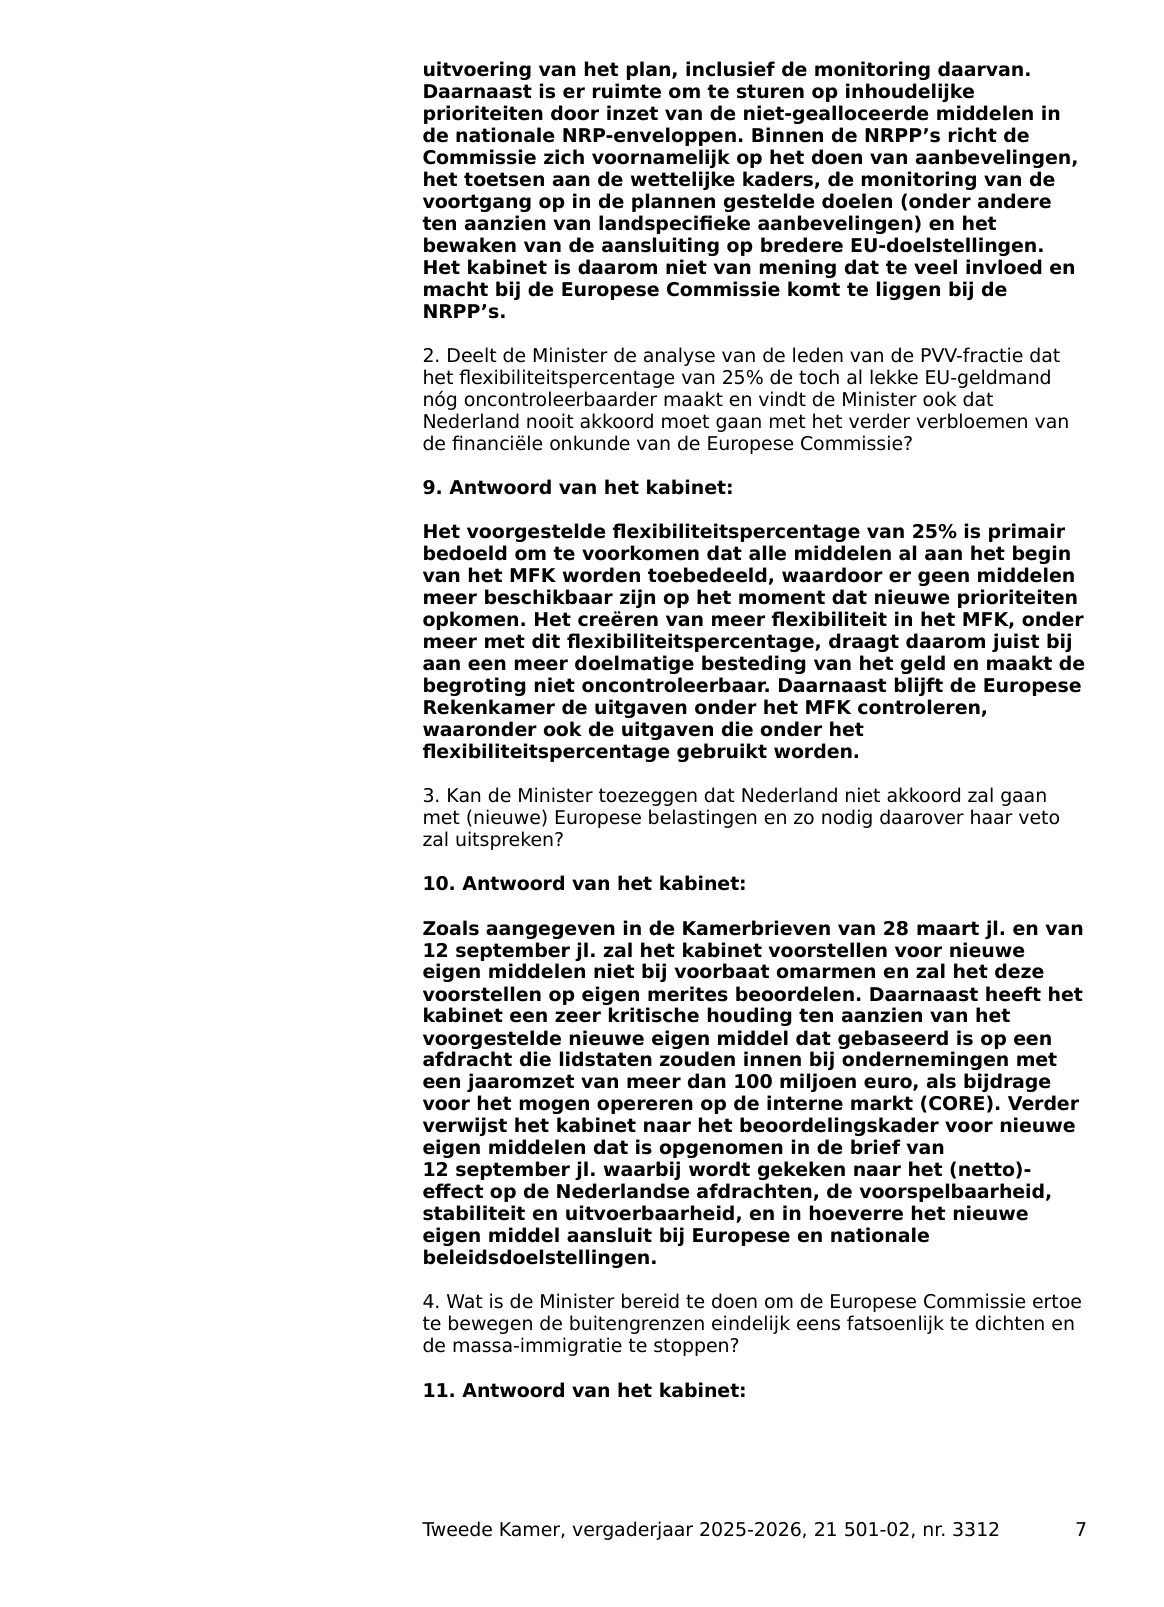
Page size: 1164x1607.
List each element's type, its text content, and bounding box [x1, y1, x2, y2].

text 3. Kan de Minister toezeggen dat Nederland niet akkoord zal gaan met (nieuwe) Europese belastingen en zo nodig daarover haar veto zal uitspreken? [422, 785, 1087, 851]
text Zoals aangegeven in de Kamerbrieven van 28 maart jl. en van 12 september jl. zal het kabinet voorstellen voor nieuwe eigen middelen niet bij voorbaat omarmen en zal het deze voorstellen op eigen merites beoordelen. Daarnaast heeft het kabinet een zeer kritische houding ten aanzien van het voorgestelde nieuwe eigen middel dat gebaseerd is op een afdracht die lidstaten zouden innen bij ondernemingen met een jaaromzet van meer dan 100 miljoen euro, als bijdrage voor het mogen opereren op de interne markt (CORE). Verder verwijst het kabinet naar het beoordelingskader voor nieuwe eigen middelen dat is opgenomen in de brief van 12 september jl. waarbij wordt gekeken naar het (netto)-effect op de Nederlandse afdrachten, de voorspelbaarheid, stabiliteit en uitvoerbaarheid, en in hoeverre het nieuwe eigen middel aansluit bij Europese en nationale beleidsdoelstellingen. [422, 917, 1087, 1269]
text 10. Antwoord van het kabinet: [422, 873, 1087, 895]
text 9. Antwoord van het kabinet: [422, 477, 1087, 499]
text 2. Deelt de Minister de analyse van de leden van de PVV-fractie dat het flexibiliteitspercentage van 25% de toch al lekke EU-geldmand nóg oncontroleerbaarder maakt en vindt de Minister ook dat Nederland nooit akkoord moet gaan met het verder verbloemen van de financiële onkunde van de Europese Commissie? [422, 345, 1087, 455]
text uitvoering van het plan, inclusief de monitoring daarvan. Daarnaast is er ruimte om te sturen op inhoudelijke prioriteiten door inzet van de niet-gealloceerde middelen in de nationale NRP-enveloppen. Binnen de NRPP’s richt de Commissie zich voornamelijk op het doen van aanbevelingen, het toetsen aan de wettelijke kaders, de monitoring van de voortgang op in de plannen gestelde doelen (onder andere ten aanzien van landspecifieke aanbevelingen) en het bewaken van de aansluiting op bredere EU-doelstellingen. Het kabinet is daarom niet van mening dat te veel invloed en macht bij de Europese Commissie komt te liggen bij de NRPP’s. [422, 59, 1087, 323]
text Het voorgestelde flexibiliteitspercentage van 25% is primair bedoeld om te voorkomen dat alle middelen al aan het begin van het MFK worden toebedeeld, waardoor er geen middelen meer beschikbaar zijn op het moment dat nieuwe prioriteiten opkomen. Het creëren van meer flexibiliteit in het MFK, onder meer met dit flexibiliteitspercentage, draagt daarom juist bij aan een meer doelmatige besteding van het geld en maakt de begroting niet oncontroleerbaar. Daarnaast blijft de Europese Rekenkamer de uitgaven onder het MFK controleren, waaronder ook de uitgaven die onder het flexibiliteitspercentage gebruikt worden. [422, 521, 1087, 763]
text 11. Antwoord van het kabinet: [422, 1379, 1087, 1401]
text 4. Wat is de Minister bereid te doen om de Europese Commissie ertoe te bewegen de buitengrenzen eindelijk eens fatsoenlijk te dichten en de massa-immigratie te stoppen? [422, 1291, 1087, 1357]
